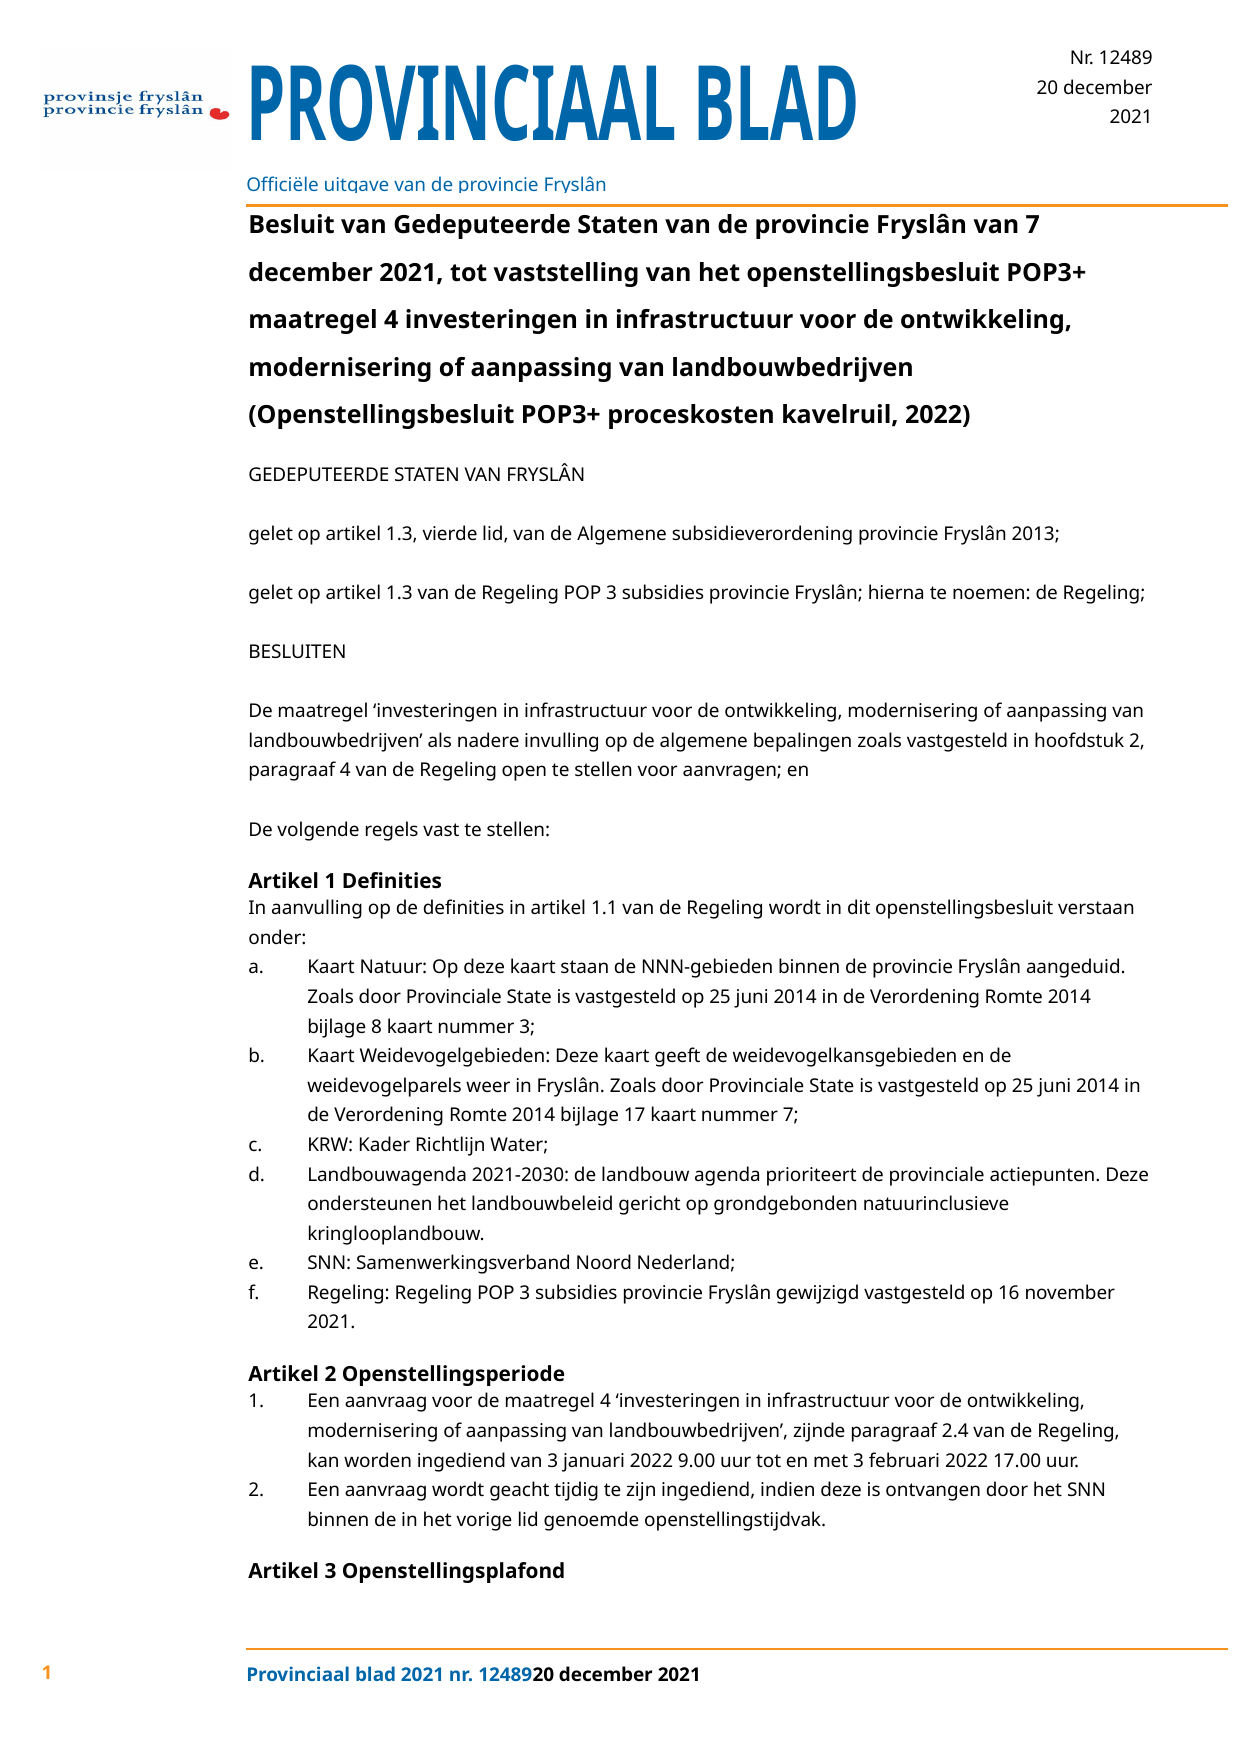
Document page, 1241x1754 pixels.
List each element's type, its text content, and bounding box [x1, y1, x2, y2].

list Kaart Weidevogelgebieden: Deze kaart geeft de weidevogelkansgebieden en de weidevogelparels weer in Fryslân. Zoals door Provinciale State is vastgesteld op 25 juni 2014 in de Verordening Romte 2014 bijlage 17 kaart nummer 7; [248, 1042, 1152, 1127]
list Een aanvraag wordt geacht tijdig te zijn ingediend, indien deze is ontvangen door het SNN binnen de in het vorige lid genoemde openstellingstijdvak. [248, 1476, 1152, 1532]
text BESLUITEN [248, 638, 1152, 664]
text De maatregel ‘investeringen in infrastructuur voor de ontwikkeling, modernisering of aanpassing van landbouwbedrijven’ als nadere invulling op de algemene bepalingen zoals vastgesteld in hoofdstuk 2, paragraaf 4 van de Regeling open te stellen voor aanvragen; en [248, 697, 1152, 782]
list SNN: Samenwerkingsverband Noord Nederland; [248, 1249, 1152, 1275]
text In aanvulling op de definities in artikel 1.1 van de Regeling wordt in dit openstellingsbesluit verstaan onder: [248, 894, 1152, 950]
picture [41, 47, 231, 172]
text Artikel 1 Definities [248, 866, 1152, 894]
text Artikel 3 Openstellingsplafond [248, 1556, 1152, 1585]
list KRW: Kader Richtlijn Water; [248, 1131, 1152, 1157]
list Kaart Natuur: Op deze kaart staan de NNN-gebieden binnen de provincie Fryslân aangeduid. Zoals door Provinciale State is vastgesteld op 25 juni 2014 in de Verordening Romte 2014 bijlage 8 kaart nummer 3; [248, 954, 1152, 1039]
text gelet op artikel 1.3, vierde lid, van de Algemene subsidieverordening provincie Fryslân 2013; [248, 520, 1152, 546]
text GEDEPUTEERDE STATEN VAN FRYSLÂN [248, 461, 1152, 486]
text Besluit van Gedeputeerde Staten van de provincie Fryslân van 7 december 2021, tot vaststelling van het openstellingsbesluit POP3+ maatregel 4 investeringen in infrastructuur voor de ontwikkeling, modernisering of aanpassing van landbouwbedrijven (Openstellingsbesluit POP3+ proceskosten kavelruil, 2022) [248, 207, 1152, 431]
text Artikel 2 Openstellingsperiode [248, 1359, 1152, 1388]
text gelet op artikel 1.3 van de Regeling POP 3 subsidies provincie Fryslân; hierna te noemen: de Regeling; [248, 579, 1152, 605]
list Landbouwagenda 2021-2030: de landbouw agenda prioriteert de provinciale actiepunten. Deze ondersteunen het landbouwbeleid gericht op grondgebonden natuurinclusieve kringlooplandbouw. [248, 1161, 1152, 1246]
text De volgende regels vast te stellen: [248, 816, 1152, 841]
list Een aanvraag voor de maatregel 4 ‘investeringen in infrastructuur voor de ontwikkeling, modernisering of aanpassing van landbouwbedrijven’, zijnde paragraaf 2.4 van de Regeling, kan worden ingediend van 3 januari 2022 9.00 uur tot en met 3 februari 2022 17.00 uur. [248, 1388, 1152, 1472]
list Regeling: Regeling POP 3 subsidies provincie Fryslân gewijzigd vastgesteld op 16 november 2021. [248, 1279, 1152, 1334]
